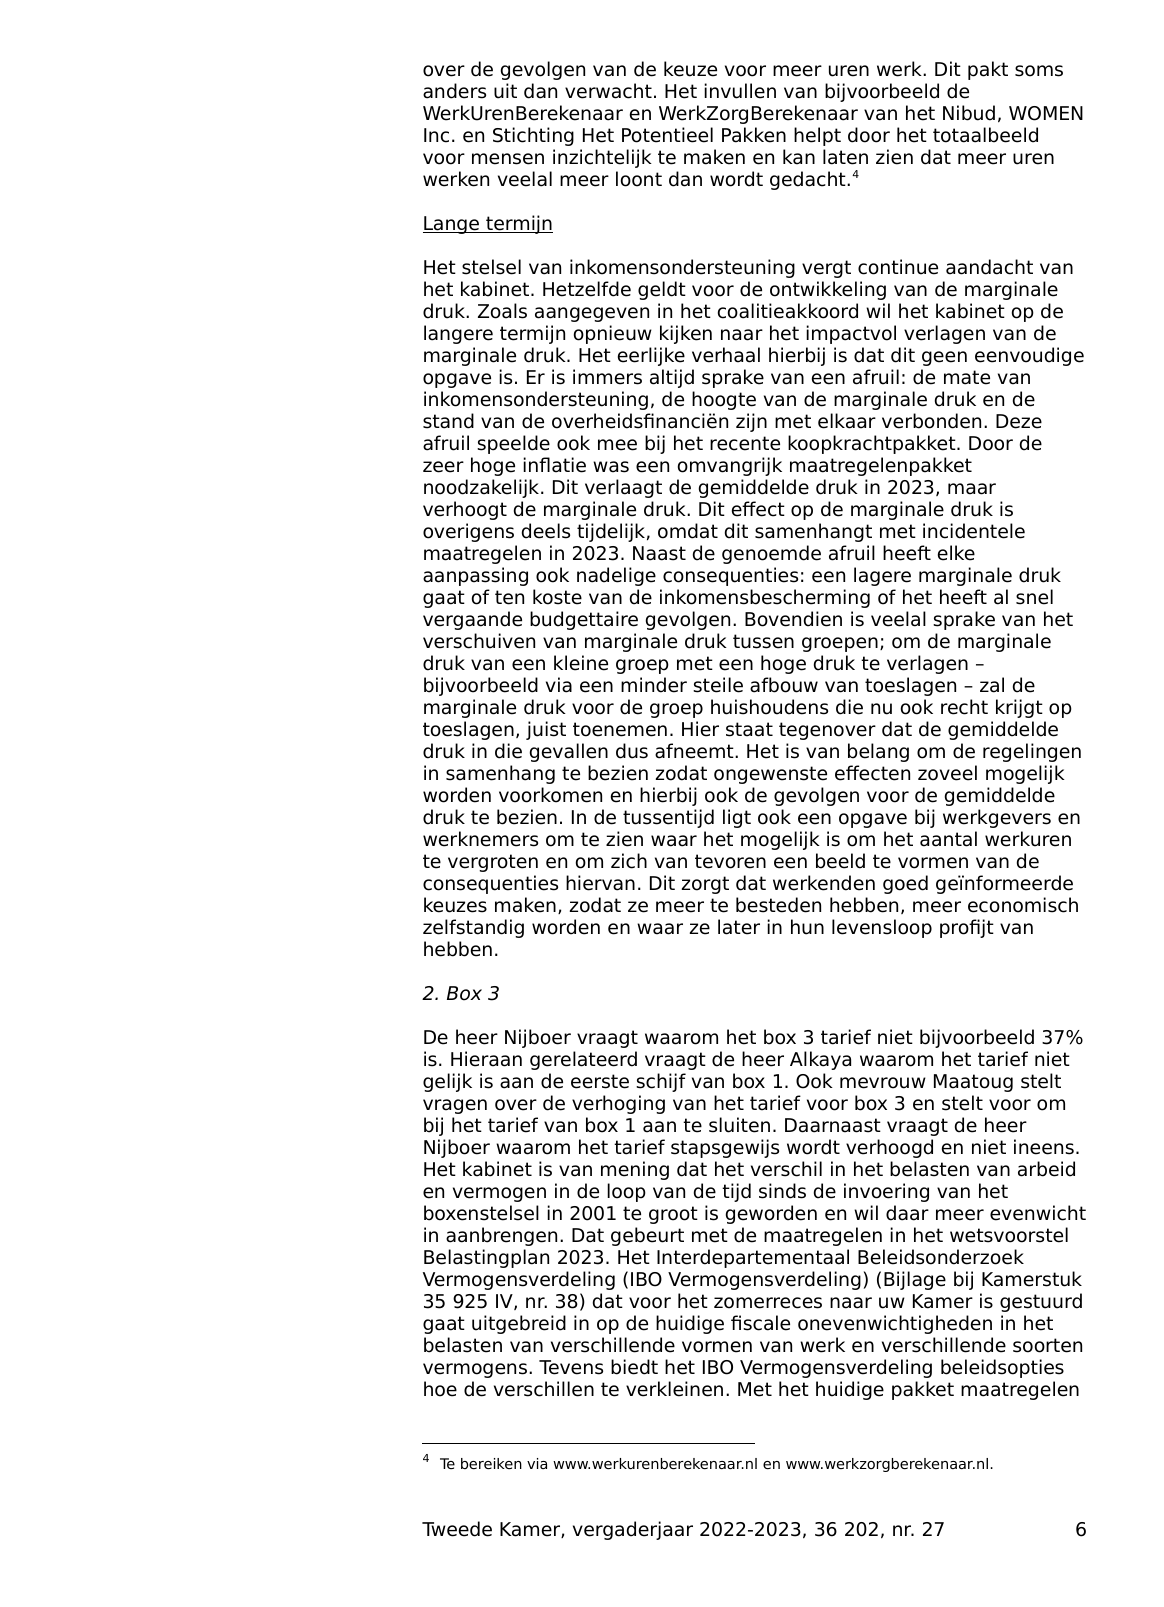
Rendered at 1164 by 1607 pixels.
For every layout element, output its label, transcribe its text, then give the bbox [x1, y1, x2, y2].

subtitle 2. Box 3 [422, 983, 1087, 1005]
subtitle Lange termijn [422, 213, 1087, 235]
text over de gevolgen van de keuze voor meer uren werk. Dit pakt soms anders uit dan verwacht. Het invullen van bijvoorbeeld de WerkUrenBerekenaar en WerkZorgBerekenaar van het Nibud, WOMEN Inc. en Stichting Het Potentieel Pakken helpt door het totaalbeeld voor mensen inzichtelijk te maken en kan laten zien dat meer uren werken veelal meer loont dan wordt gedacht. [422, 59, 1087, 191]
text De heer Nijboer vraagt waarom het box 3 tarief niet bijvoorbeeld 37% is. Hieraan gerelateerd vraagt de heer Alkaya waarom het tarief niet gelijk is aan de eerste schijf van box 1. Ook mevrouw Maatoug stelt vragen over de verhoging van het tarief voor box 3 en stelt voor om bij het tarief van box 1 aan te sluiten. Daarnaast vraagt de heer Nijboer waarom het tarief stapsgewijs wordt verhoogd en niet ineens. Het kabinet is van mening dat het verschil in het belasten van arbeid en vermogen in de loop van de tijd sinds de invoering van het boxenstelsel in 2001 te groot is geworden en wil daar meer evenwicht in aanbrengen. Dat gebeurt met de maatregelen in het wetsvoorstel Belastingplan 2023. Het Interdepartementaal Beleidsonderzoek Vermogensverdeling (IBO Vermogensverdeling) (Bijlage bij Kamerstuk 35 925 IV, nr. 38) dat voor het zomerreces naar uw Kamer is gestuurd gaat uitgebreid in op de huidige fiscale onevenwichtigheden in het belasten van verschillende vormen van werk en verschillende soorten vermogens. Tevens biedt het IBO Vermogensverdeling beleidsopties hoe de verschillen te verkleinen. Met het huidige pakket maatregelen [422, 1027, 1087, 1401]
text Het stelsel van inkomensondersteuning vergt continue aandacht van het kabinet. Hetzelfde geldt voor de ontwikkeling van de marginale druk. Zoals aangegeven in het coalitieakkoord wil het kabinet op de langere termijn opnieuw kijken naar het impactvol verlagen van de marginale druk. Het eerlijke verhaal hierbij is dat dit geen eenvoudige opgave is. Er is immers altijd sprake van een afruil: de mate van inkomensondersteuning, de hoogte van de marginale druk en de stand van de overheidsfinanciën zijn met elkaar verbonden. Deze afruil speelde ook mee bij het recente koopkrachtpakket. Door de zeer hoge inflatie was een omvangrijk maatregelenpakket noodzakelijk. Dit verlaagt de gemiddelde druk in 2023, maar verhoogt de marginale druk. Dit effect op de marginale druk is overigens deels tijdelijk, omdat dit samenhangt met incidentele maatregelen in 2023. Naast de genoemde afruil heeft elke aanpassing ook nadelige consequenties: een lagere marginale druk gaat of ten koste van de inkomensbescherming of het heeft al snel vergaande budgettaire gevolgen. Bovendien is veelal sprake van het verschuiven van marginale druk tussen groepen; om de marginale druk van een kleine groep met een hoge druk te verlagen – bijvoorbeeld via een minder steile afbouw van toeslagen – zal de marginale druk voor de groep huishoudens die nu ook recht krijgt op toeslagen, juist toenemen. Hier staat tegenover dat de gemiddelde druk in die gevallen dus afneemt. Het is van belang om de regelingen in samenhang te bezien zodat ongewenste effecten zoveel mogelijk worden voorkomen en hierbij ook de gevolgen voor de gemiddelde druk te bezien. In de tussentijd ligt ook een opgave bij werkgevers en werknemers om te zien waar het mogelijk is om het aantal werkuren te vergroten en om zich van tevoren een beeld te vormen van de consequenties hiervan. Dit zorgt dat werkenden goed geïnformeerde keuzes maken, zodat ze meer te besteden hebben, meer economisch zelfstandig worden en waar ze later in hun levensloop profijt van hebben. [422, 257, 1087, 961]
text Te bereiken via www.werkurenberekenaar.nl en www.werkzorgberekenaar.nl. [422, 1452, 1087, 1474]
